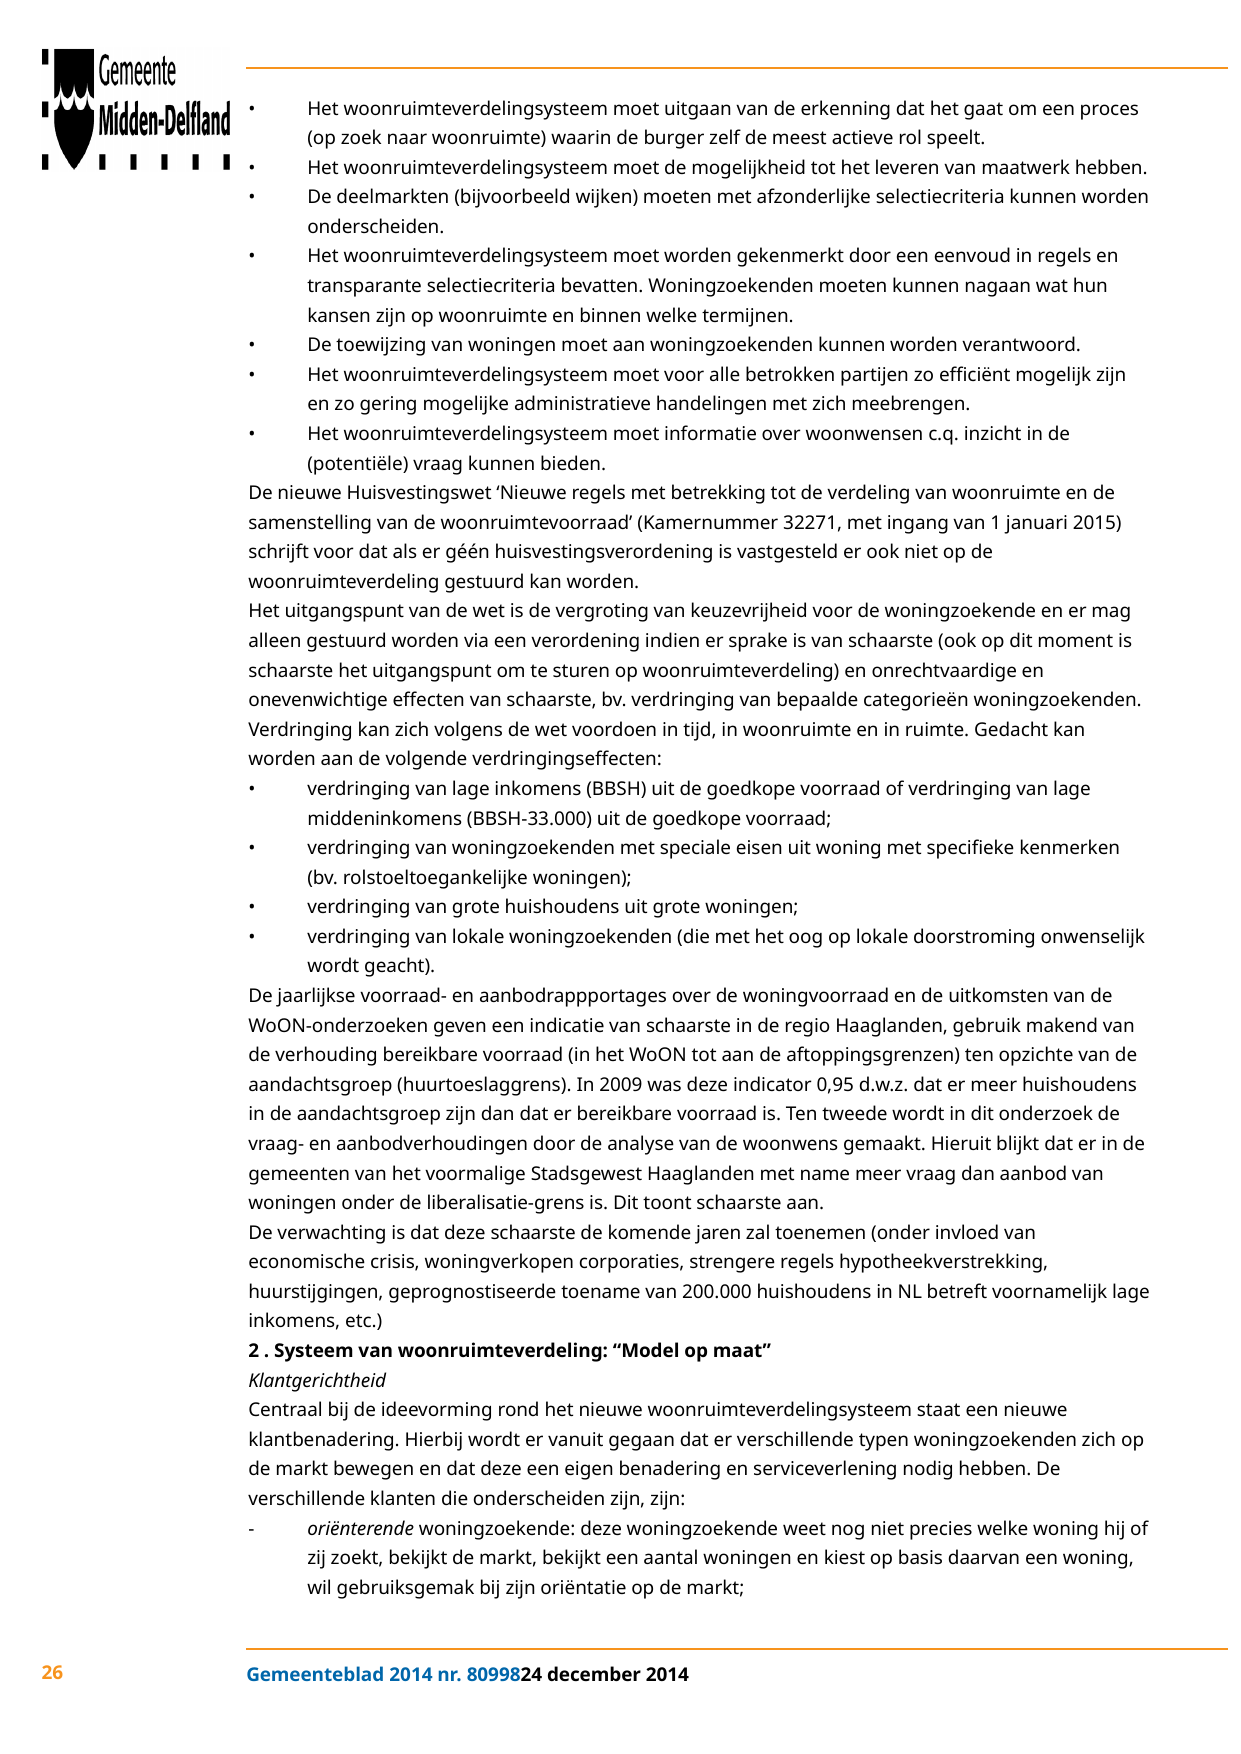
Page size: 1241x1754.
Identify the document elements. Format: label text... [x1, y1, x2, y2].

list verdringing van grote huishoudens uit grote woningen; [248, 893, 1152, 919]
text Het uitgangspunt van de wet is de vergroting van keuzevrijheid voor de woningzoekende en er mag alleen gestuurd worden via een verordening indien er sprake is van schaarste (ook op dit moment is schaarste het uitgangspunt om te sturen op woonruimteverdeling) en onrechtvaardige en onevenwichtige effecten van schaarste, bv. verdringing van bepaalde categorieën woningzoekenden. Verdringing kan zich volgens de wet voordoen in tijd, in woonruimte en in ruimte. Gedacht kan worden aan de volgende verdringingseffecten: [248, 598, 1152, 771]
list Het woonruimteverdelingsysteem moet uitgaan van de erkenning dat het gaat om een proces (op zoek naar woonruimte) waarin de burger zelf de meest actieve rol speelt. [248, 95, 1152, 150]
text De verwachting is dat deze schaarste de komende jaren zal toenemen (onder invloed van economische crisis, woningverkopen corporaties, strengere regels hypotheekverstrekking, huurstijgingen, geprognostiseerde toename van 200.000 huishoudens in NL betreft voornamelijk lage inkomens, etc.) [248, 1219, 1152, 1333]
list De deelmarkten (bijvoorbeeld wijken) moeten met afzonderlijke selectiecriteria kunnen worden onderscheiden. [248, 183, 1152, 239]
list De toewijzing van woningen moet aan woningzoekenden kunnen worden verantwoord. [248, 331, 1152, 357]
list Het woonruimteverdelingsysteem moet informatie over woonwensen c.q. inzicht in de (potentiële) vraag kunnen bieden. [248, 420, 1152, 476]
list Het woonruimteverdelingsysteem moet worden gekenmerkt door een eenvoud in regels en transparante selectiecriteria bevatten. Woningzoekenden moeten kunnen nagaan wat hun kansen zijn op woonruimte en binnen welke termijnen. [248, 243, 1152, 328]
list verdringing van lokale woningzoekenden (die met het oog op lokale doorstroming onwenselijk wordt geacht). [248, 923, 1152, 978]
text 2 . Systeem van woonruimteverdeling: “Model op maat” [248, 1337, 1152, 1363]
list Het woonruimteverdelingsysteem moet voor alle betrokken partijen zo efficiënt mogelijk zijn en zo gering mogelijke administratieve handelingen met zich meebrengen. [248, 361, 1152, 416]
text Klantgerichtheid [248, 1367, 1152, 1393]
text De nieuwe Huisvestingswet ‘Nieuwe regels met betrekking tot de verdeling van woonruimte en de samenstelling van de woonruimtevoorraad’ (Kamernummer 32271, met ingang van 1 januari 2015) schrijft voor dat als er géén huisvestingsverordening is vastgesteld er ook niet op de woonruimteverdeling gestuurd kan worden. [248, 479, 1152, 594]
list Het woonruimteverdelingsysteem moet de mogelijkheid tot het leveren van maatwerk hebben. [248, 154, 1152, 180]
list verdringing van lage inkomens (BBSH) uit de goedkope voorraad of verdringing van lage middeninkomens (BBSH-33.000) uit de goedkope voorraad; [248, 775, 1152, 831]
text De jaarlijkse voorraad- en aanbodrappportages over de woningvoorraad en de uitkomsten van de WoON-onderzoeken geven een indicatie van schaarste in de regio Haaglanden, gebruik makend van de verhouding bereikbare voorraad (in het WoON tot aan de aftoppingsgrenzen) ten opzichte van de aandachtsgroep (huurtoeslaggrens). In 2009 was deze indicator 0,95 d.w.z. dat er meer huishoudens in de aandachtsgroep zijn dan dat er bereikbare voorraad is. Ten tweede wordt in dit onderzoek de vraag- en aanbodverhoudingen door de analyse van de woonwens gemaakt. Hieruit blijkt dat er in de gemeenten van het voormalige Stadsgewest Haaglanden met name meer vraag dan aanbod van woningen onder de liberalisatie-grens is. Dit toont schaarste aan. [248, 982, 1152, 1215]
list verdringing van woningzoekenden met speciale eisen uit woning met specifieke kenmerken (bv. rolstoeltoegankelijke woningen); [248, 834, 1152, 890]
text Centraal bij de ideevorming rond het nieuwe woonruimteverdelingsysteem staat een nieuwe klantbenadering. Hierbij wordt er vanuit gegaan dat er verschillende typen woningzoekenden zich op de markt bewegen en dat deze een eigen benadering en serviceverlening nodig hebben. De verschillende klanten die onderscheiden zijn, zijn: [248, 1396, 1152, 1511]
list oriënterende woningzoekende: deze woningzoekende weet nog niet precies welke woning hij of zij zoekt, bekijkt de markt, bekijkt een aantal woningen en kiest op basis daarvan een woning, wil gebruiksgemak bij zijn oriëntatie op de markt; [248, 1515, 1152, 1600]
picture [41, 47, 231, 172]
